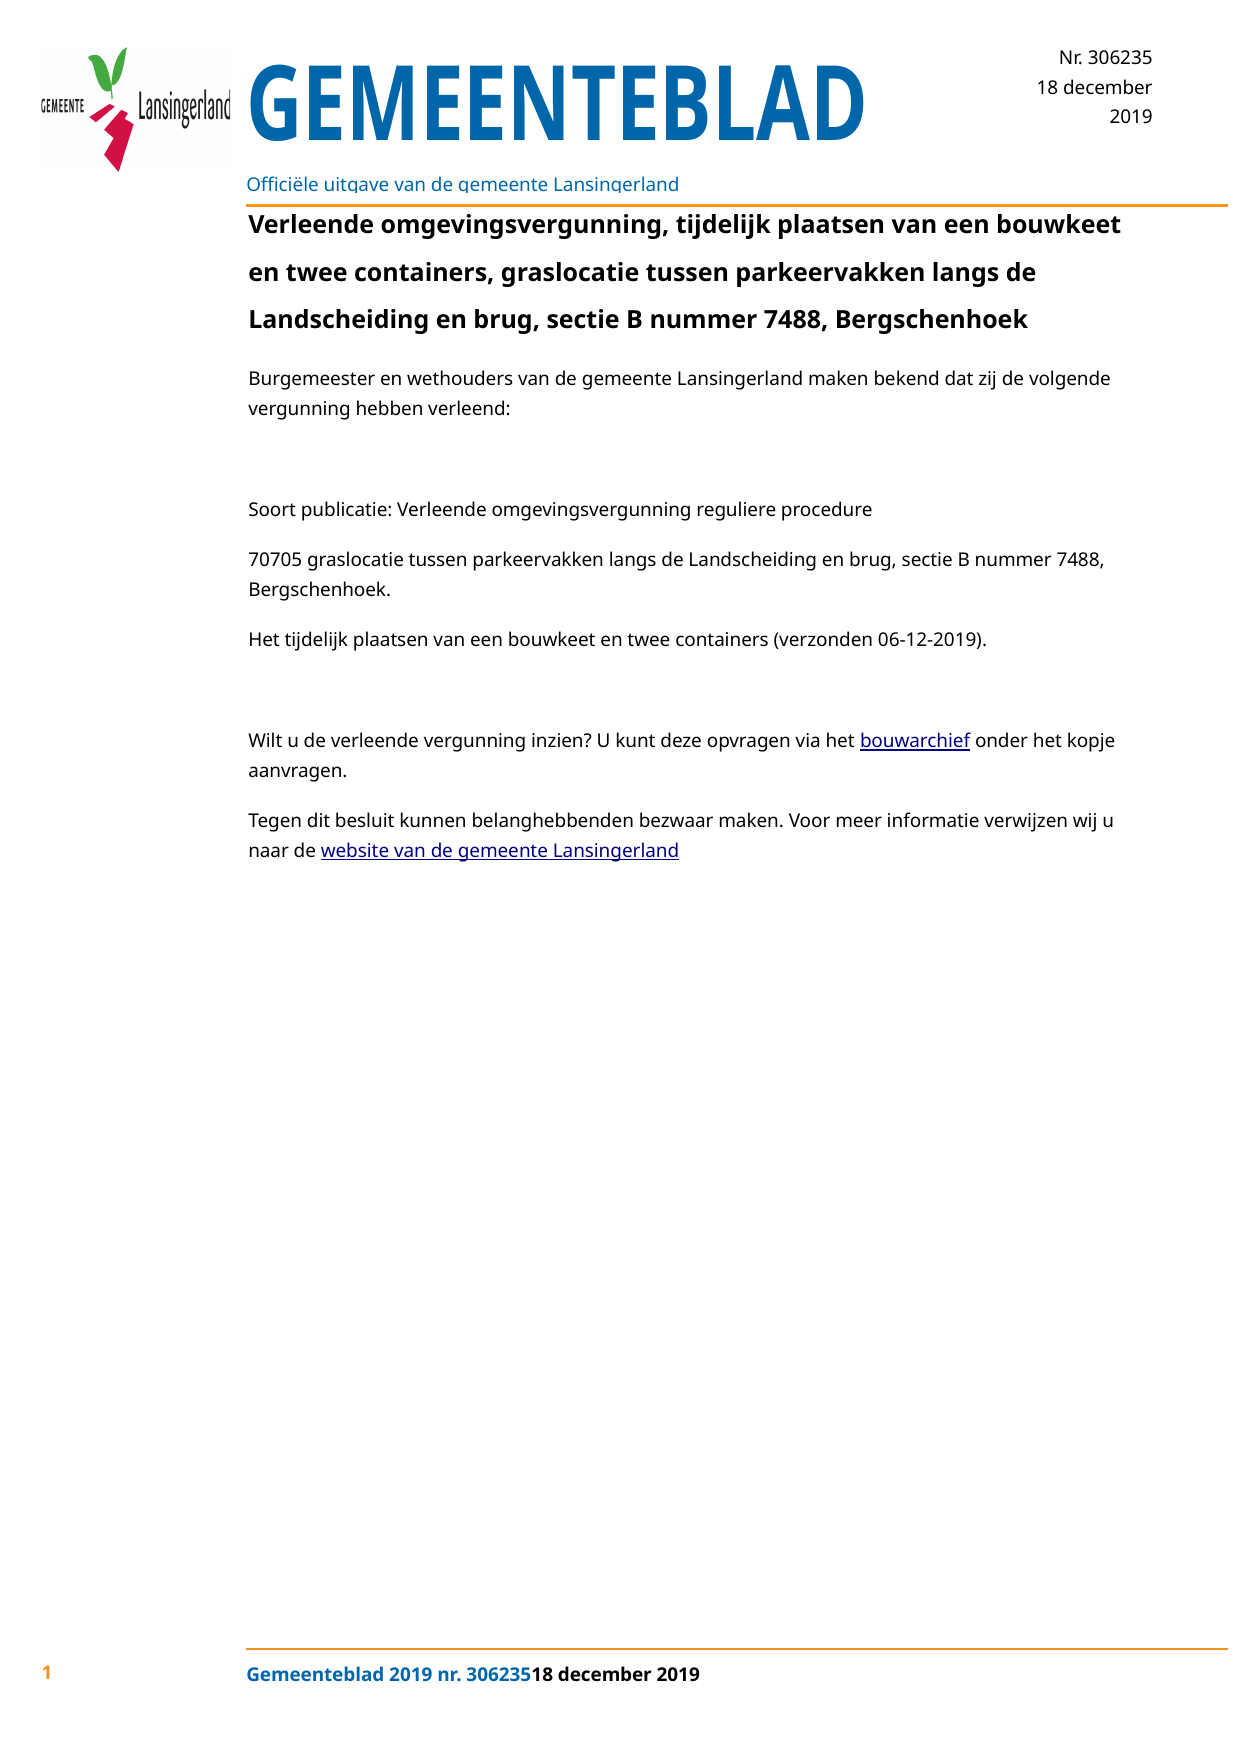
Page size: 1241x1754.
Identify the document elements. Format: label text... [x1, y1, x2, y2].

text Het tijdelijk plaatsen van een bouwkeet en twee containers (verzonden 06-12-2019). [248, 626, 1152, 652]
text Tegen dit besluit kunnen belanghebbenden bezwaar maken. Voor meer informatie verwijzen wij u naar de website van de gemeente Lansingerland [248, 807, 1152, 862]
text Burgemeester en wethouders van de gemeente Lansingerland maken bekend dat zij de volgende vergunning hebben verleend: [248, 366, 1152, 421]
text Wilt u de verleende vergunning inzien? U kunt deze opvragen via het bouwarchief onder het kopje aanvragen. [248, 727, 1152, 782]
text 70705 graslocatie tussen parkeervakken langs de Landscheiding en brug, sectie B nummer 7488, Bergschenhoek. [248, 546, 1152, 602]
text Soort publicatie: Verleende omgevingsvergunning reguliere procedure [248, 496, 1152, 522]
text Verleende omgevingsvergunning, tijdelijk plaatsen van een bouwkeet en twee containers, graslocatie tussen parkeervakken langs de Landscheiding en brug, sectie B nummer 7488, Bergschenhoek [248, 207, 1152, 336]
picture [41, 47, 231, 172]
